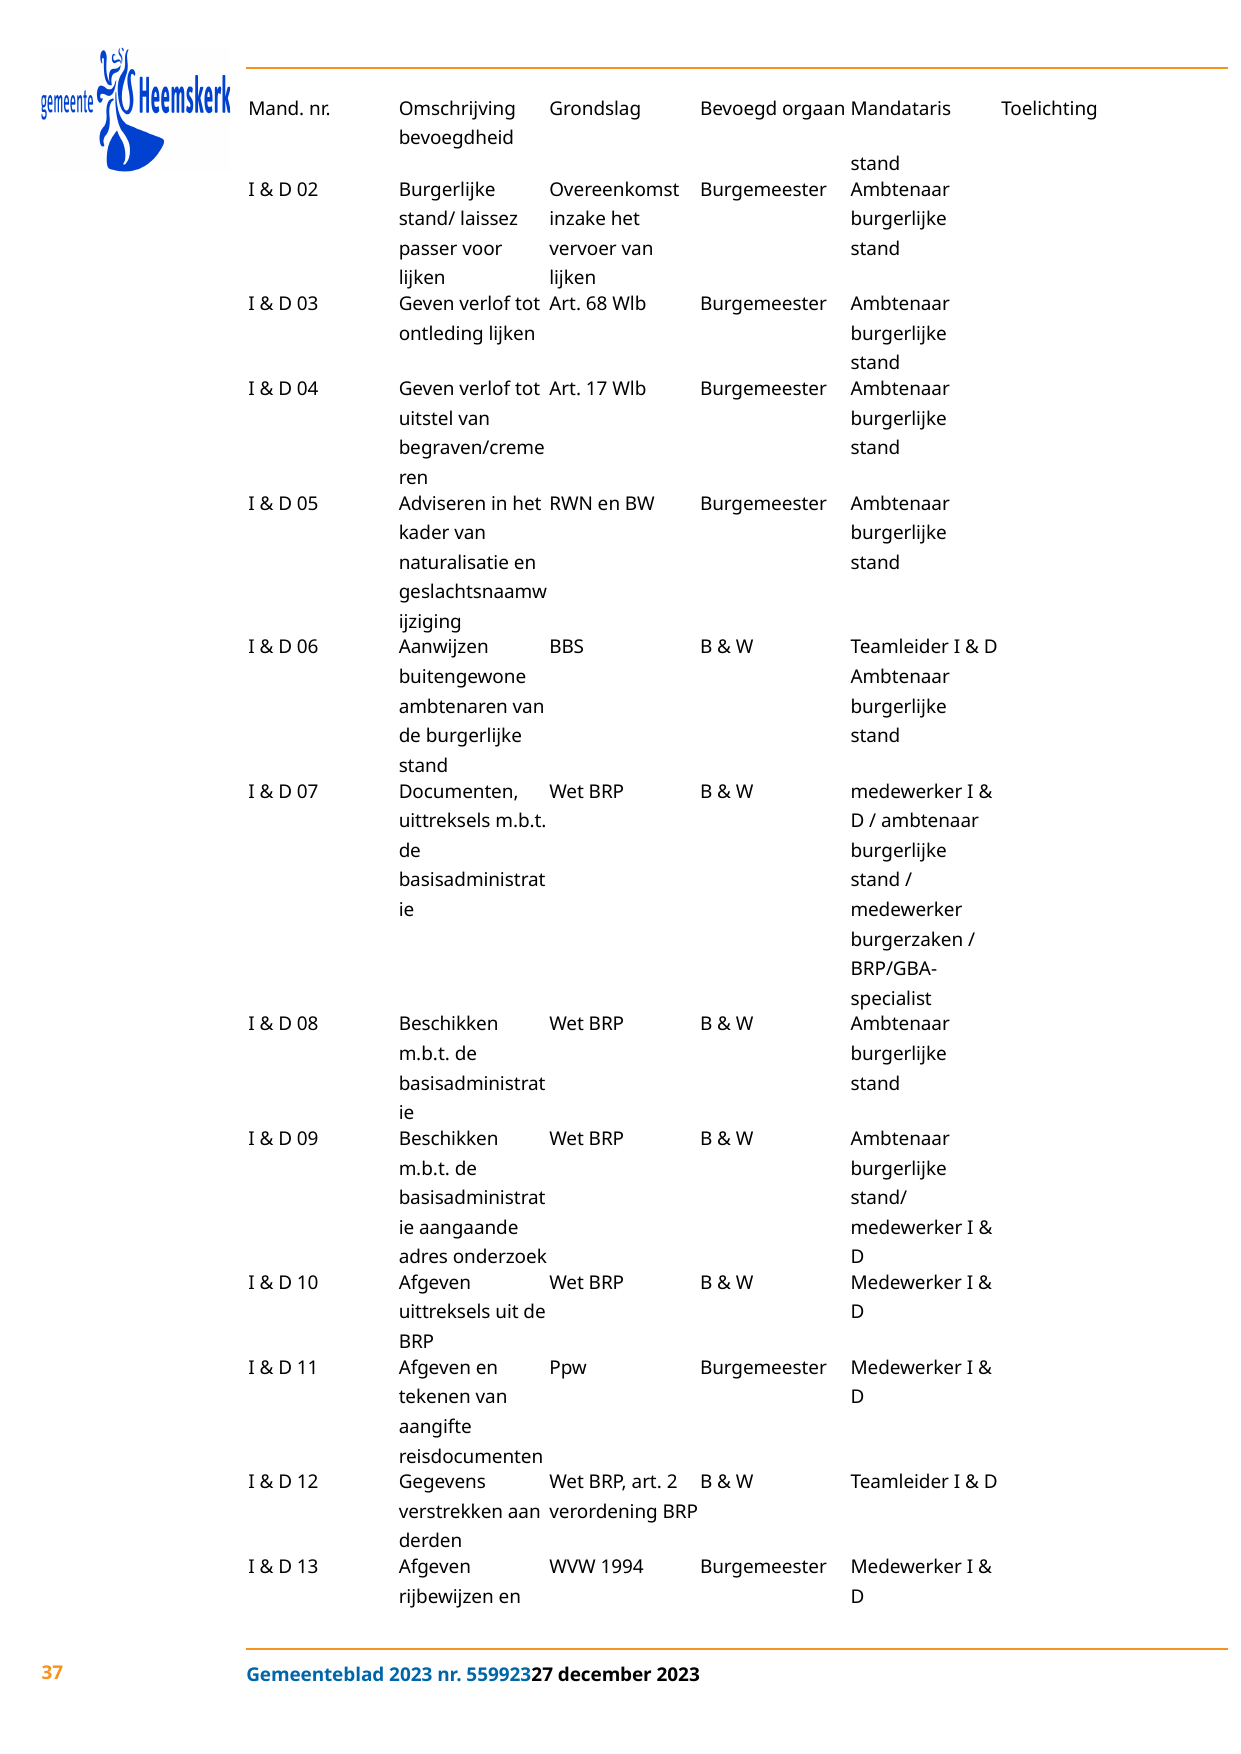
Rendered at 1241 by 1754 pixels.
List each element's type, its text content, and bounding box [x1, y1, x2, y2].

table_cell B & W [700, 1269, 850, 1354]
table_cell Ambtenaar burgerlijke stand [850, 1011, 1001, 1125]
table_cell Teamleider I & D [850, 1469, 1001, 1553]
table_cell I & D 09 [248, 1125, 398, 1269]
table_cell [1001, 1125, 1152, 1269]
table_cell [1001, 1011, 1152, 1125]
table_cell Art. 68 Wlb [549, 290, 700, 375]
table_cell Wet BRP [549, 1125, 700, 1269]
table_cell [1001, 1554, 1152, 1609]
table_cell [1001, 634, 1152, 778]
table_cell Medewerker I & D [850, 1554, 1001, 1609]
table_cell I & D 11 [248, 1354, 398, 1468]
table_cell Gegevens verstrekken aan derden [399, 1469, 549, 1553]
table_cell B & W [700, 778, 850, 1011]
table_header Mand. nr. [248, 95, 398, 150]
table_cell B & W [700, 1469, 850, 1553]
table_cell [1001, 1469, 1152, 1553]
table_cell Burgemeester [700, 1554, 850, 1609]
table_cell B & W [700, 634, 850, 778]
table_cell Wet BRP [549, 1011, 700, 1125]
table_cell B & W [700, 1125, 850, 1269]
table_cell [1001, 490, 1152, 634]
table_cell [248, 150, 398, 176]
table_cell I & D 04 [248, 375, 398, 490]
table_header Omschrijving bevoegdheid [399, 95, 549, 150]
table_cell [700, 150, 850, 176]
table_cell Geven verlof tot ontleding lijken [399, 290, 549, 375]
table_cell Ambtenaar burgerlijke stand [850, 176, 1001, 290]
table_cell Overeenkomst inzake het vervoer van lijken [549, 176, 700, 290]
table_cell I & D 12 [248, 1469, 398, 1553]
table_cell Ambtenaar burgerlijke stand [850, 490, 1001, 634]
table_cell Ambtenaar burgerlijke stand [850, 375, 1001, 490]
picture [41, 47, 231, 172]
table_cell [1001, 176, 1152, 290]
table_cell Aanwijzen buitengewone ambtenaren van de burgerlijke stand [399, 634, 549, 778]
table_cell I & D 13 [248, 1554, 398, 1609]
table_header Bevoegd orgaan [700, 95, 850, 150]
table_cell Ambtenaar burgerlijke stand [850, 290, 1001, 375]
table_cell Beschikken m.b.t. de basisadministratie aangaande adres onderzoek [399, 1125, 549, 1269]
table_cell B & W [700, 1011, 850, 1125]
table_cell I & D 10 [248, 1269, 398, 1354]
table_cell stand [850, 150, 1001, 176]
table_cell Medewerker I & D [850, 1269, 1001, 1354]
table_cell medewerker I & D / ambtenaar burgerlijke stand / medewerker burgerzaken / BRP/GBA- specialist [850, 778, 1001, 1011]
table_cell Art. 17 Wlb [549, 375, 700, 490]
table_cell WVW 1994 [549, 1554, 700, 1609]
table_cell RWN en BW [549, 490, 700, 634]
table_cell Burgemeester [700, 1354, 850, 1468]
table_cell [1001, 290, 1152, 375]
table_cell Burgemeester [700, 490, 850, 634]
table_cell [1001, 778, 1152, 1011]
table_cell I & D 08 [248, 1011, 398, 1125]
table_cell Burgemeester [700, 375, 850, 490]
table_header Mandataris [850, 95, 1001, 150]
table_cell [1001, 1269, 1152, 1354]
table_cell Teamleider I & D Ambtenaar burgerlijke stand [850, 634, 1001, 778]
table_cell Documenten, uittreksels m.b.t. de basisadministratie [399, 778, 549, 1011]
table_cell Burgerlijke stand/ laissez passer voor lijken [399, 176, 549, 290]
table_cell Geven verlof tot uitstel van begraven/cremeren [399, 375, 549, 490]
table_cell [549, 150, 700, 176]
table_cell BBS [549, 634, 700, 778]
table_cell Beschikken m.b.t. de basisadministratie [399, 1011, 549, 1125]
table_cell Burgemeester [700, 176, 850, 290]
table_cell [1001, 1354, 1152, 1468]
table_cell Afgeven en tekenen van aangifte reisdocumenten [399, 1354, 549, 1468]
table_cell Wet BRP [549, 1269, 700, 1354]
table_cell Burgemeester [700, 290, 850, 375]
table_cell I & D 06 [248, 634, 398, 778]
table_cell Medewerker I & D [850, 1354, 1001, 1468]
table_cell Ppw [549, 1354, 700, 1468]
table_cell [399, 150, 549, 176]
table_cell [1001, 150, 1152, 176]
table_cell I & D 02 [248, 176, 398, 290]
table_cell Wet BRP, art. 2 verordening BRP [549, 1469, 700, 1553]
table_cell Afgeven uittreksels uit de BRP [399, 1269, 549, 1354]
table_header Grondslag [549, 95, 700, 150]
table_cell [1001, 375, 1152, 490]
table_cell I & D 03 [248, 290, 398, 375]
table_cell I & D 05 [248, 490, 398, 634]
table_cell Afgeven rijbewijzen en [399, 1554, 549, 1609]
table_cell Adviseren in het kader van naturalisatie en geslachtsnaamwijziging [399, 490, 549, 634]
table_cell Ambtenaar burgerlijke stand/ medewerker I & D [850, 1125, 1001, 1269]
table_cell Wet BRP [549, 778, 700, 1011]
table_cell I & D 07 [248, 778, 398, 1011]
table_header Toelichting [1001, 95, 1152, 150]
